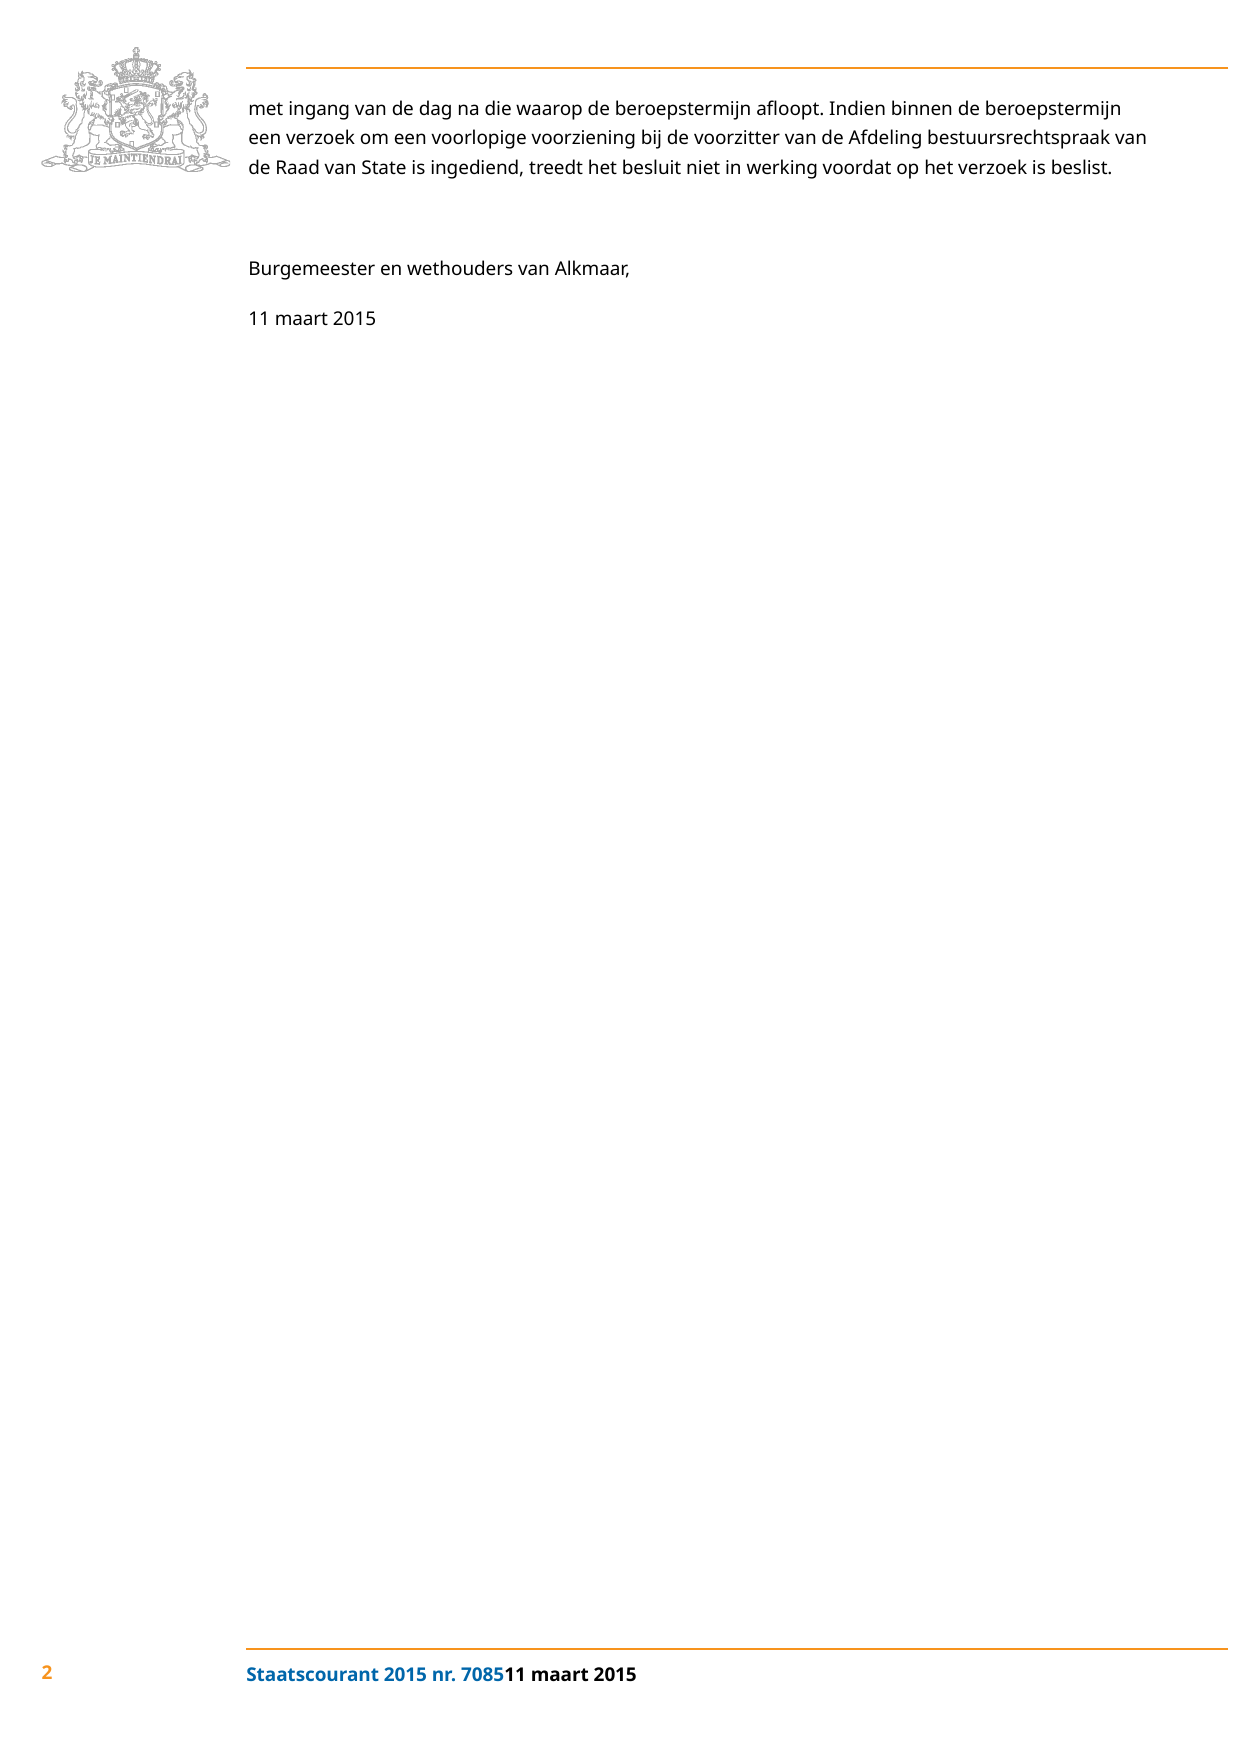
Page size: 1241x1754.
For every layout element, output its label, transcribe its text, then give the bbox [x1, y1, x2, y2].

text met ingang van de dag na die waarop de beroepstermijn afloopt. Indien binnen de beroepstermijn een verzoek om een voorlopige voorziening bij de voorzitter van de Afdeling bestuursrechtspraak van de Raad van State is ingediend, treedt het besluit niet in werking voordat op het verzoek is beslist. [248, 95, 1152, 180]
text 11 maart 2015 [248, 305, 1152, 331]
picture [41, 47, 231, 172]
text Burgemeester en wethouders van Alkmaar, [248, 255, 1152, 281]
